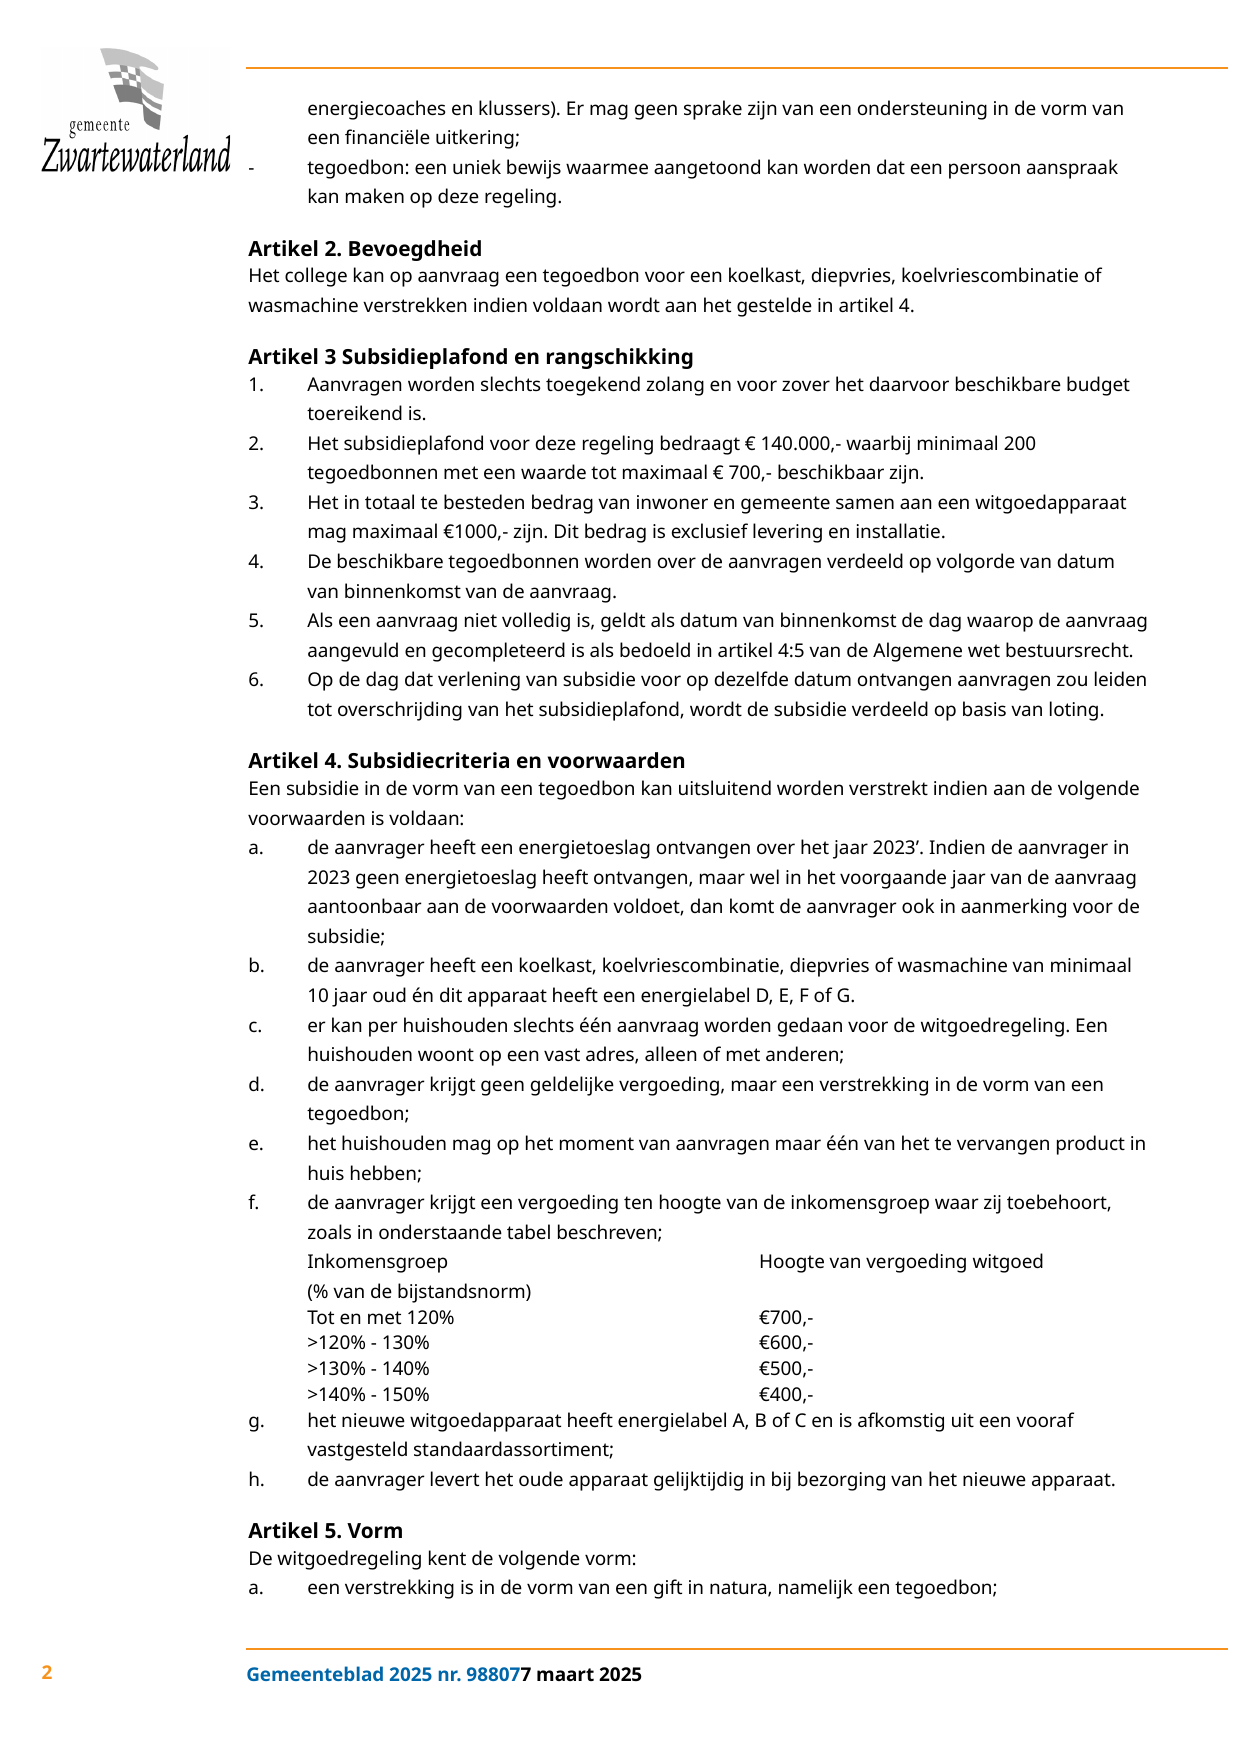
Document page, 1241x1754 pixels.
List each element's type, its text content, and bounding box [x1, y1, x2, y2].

list tegoedbon: een uniek bewijs waarmee aangetoond kan worden dat een persoon aanspraak kan maken op deze regeling. [248, 154, 1152, 209]
list Aanvragen worden slechts toegekend zolang en voor zover het daarvoor beschikbare budget toereikend is. [248, 371, 1152, 426]
table_cell €600,- [759, 1330, 1211, 1355]
list de aanvrager krijgt een vergoeding ten hoogte van de inkomensgroep waar zij toebehoort, zoals in onderstaande tabel beschreven; [248, 1189, 1152, 1244]
list De beschikbare tegoedbonnen worden over de aanvragen verdeeld op volgorde van datum van binnenkomst van de aanvraag. [248, 548, 1152, 604]
list energiecoaches en klussers). Er mag geen sprake zijn van een ondersteuning in de vorm van een financiële uitkering; [248, 95, 1152, 150]
list het huishouden mag op het moment van aanvragen maar één van het te vervangen product in huis hebben; [248, 1130, 1152, 1185]
table_header Hoogte van vergoeding witgoed [759, 1249, 1211, 1304]
list de aanvrager heeft een koelkast, koelvriescombinatie, diepvries of wasmachine van minimaal 10 jaar oud én dit apparaat heeft een energielabel D, E, F of G. [248, 953, 1152, 1008]
text Een subsidie in de vorm van een tegoedbon kan uitsluitend worden verstrekt indien aan de volgende voorwaarden is voldaan: [248, 775, 1152, 830]
table_cell €700,- [759, 1304, 1211, 1329]
text Het college kan op aanvraag een tegoedbon voor een koelkast, diepvries, koelvriescombinatie of wasmachine verstrekken indien voldaan wordt aan het gestelde in artikel 4. [248, 262, 1152, 318]
list de aanvrager krijgt geen geldelijke vergoeding, maar een verstrekking in de vorm van een tegoedbon; [248, 1071, 1152, 1126]
table_cell >130% - 140% [307, 1355, 759, 1381]
list Op de dag dat verlening van subsidie voor op dezelfde datum ontvangen aanvragen zou leiden tot overschrijding van het subsidieplafond, wordt de subsidie verdeeld op basis van loting. [248, 667, 1152, 722]
table_cell €400,- [759, 1381, 1211, 1407]
list een verstrekking is in de vorm van een gift in natura, namelijk een tegoedbon; [248, 1574, 1152, 1600]
table_cell Tot en met 120% [307, 1304, 759, 1329]
text Artikel 5. Vorm [248, 1516, 1152, 1545]
text Artikel 3 Subsidieplafond en rangschikking [248, 342, 1152, 371]
table_cell €500,- [759, 1355, 1211, 1381]
list Het subsidieplafond voor deze regeling bedraagt € 140.000,- waarbij minimaal 200 tegoedbonnen met een waarde tot maximaal € 700,- beschikbaar zijn. [248, 430, 1152, 485]
list de aanvrager heeft een energietoeslag ontvangen over het jaar 2023’. Indien de aanvrager in 2023 geen energietoeslag heeft ontvangen, maar wel in het voorgaande jaar van de aanvraag aantoonbaar aan de voorwaarden voldoet, dan komt de aanvrager ook in aanmerking voor de subsidie; [248, 834, 1152, 949]
list er kan per huishouden slechts één aanvraag worden gedaan voor de witgoedregeling. Een huishouden woont op een vast adres, alleen of met anderen; [248, 1012, 1152, 1067]
table_cell >120% - 130% [307, 1330, 759, 1355]
list het nieuwe witgoedapparaat heeft energielabel A, B of C en is afkomstig uit een vooraf vastgesteld standaardassortiment; [248, 1407, 1152, 1462]
picture [41, 47, 231, 172]
text Artikel 4. Subsidiecriteria en voorwaarden [248, 747, 1152, 775]
list Als een aanvraag niet volledig is, geldt als datum van binnenkomst de dag waarop de aanvraag aangevuld en gecompleteerd is als bedoeld in artikel 4:5 van de Algemene wet bestuursrecht. [248, 607, 1152, 663]
text Artikel 2. Bevoegdheid [248, 234, 1152, 262]
list de aanvrager levert het oude apparaat gelijktijdig in bij bezorging van het nieuwe apparaat. [248, 1466, 1152, 1492]
text De witgoedregeling kent de volgende vorm: [248, 1545, 1152, 1571]
table_header Inkomensgroep (% van de bijstandsnorm) [307, 1249, 759, 1304]
table_cell >140% - 150% [307, 1381, 759, 1407]
list Het in totaal te besteden bedrag van inwoner en gemeente samen aan een witgoedapparaat mag maximaal €1000,- zijn. Dit bedrag is exclusief levering en installatie. [248, 489, 1152, 544]
